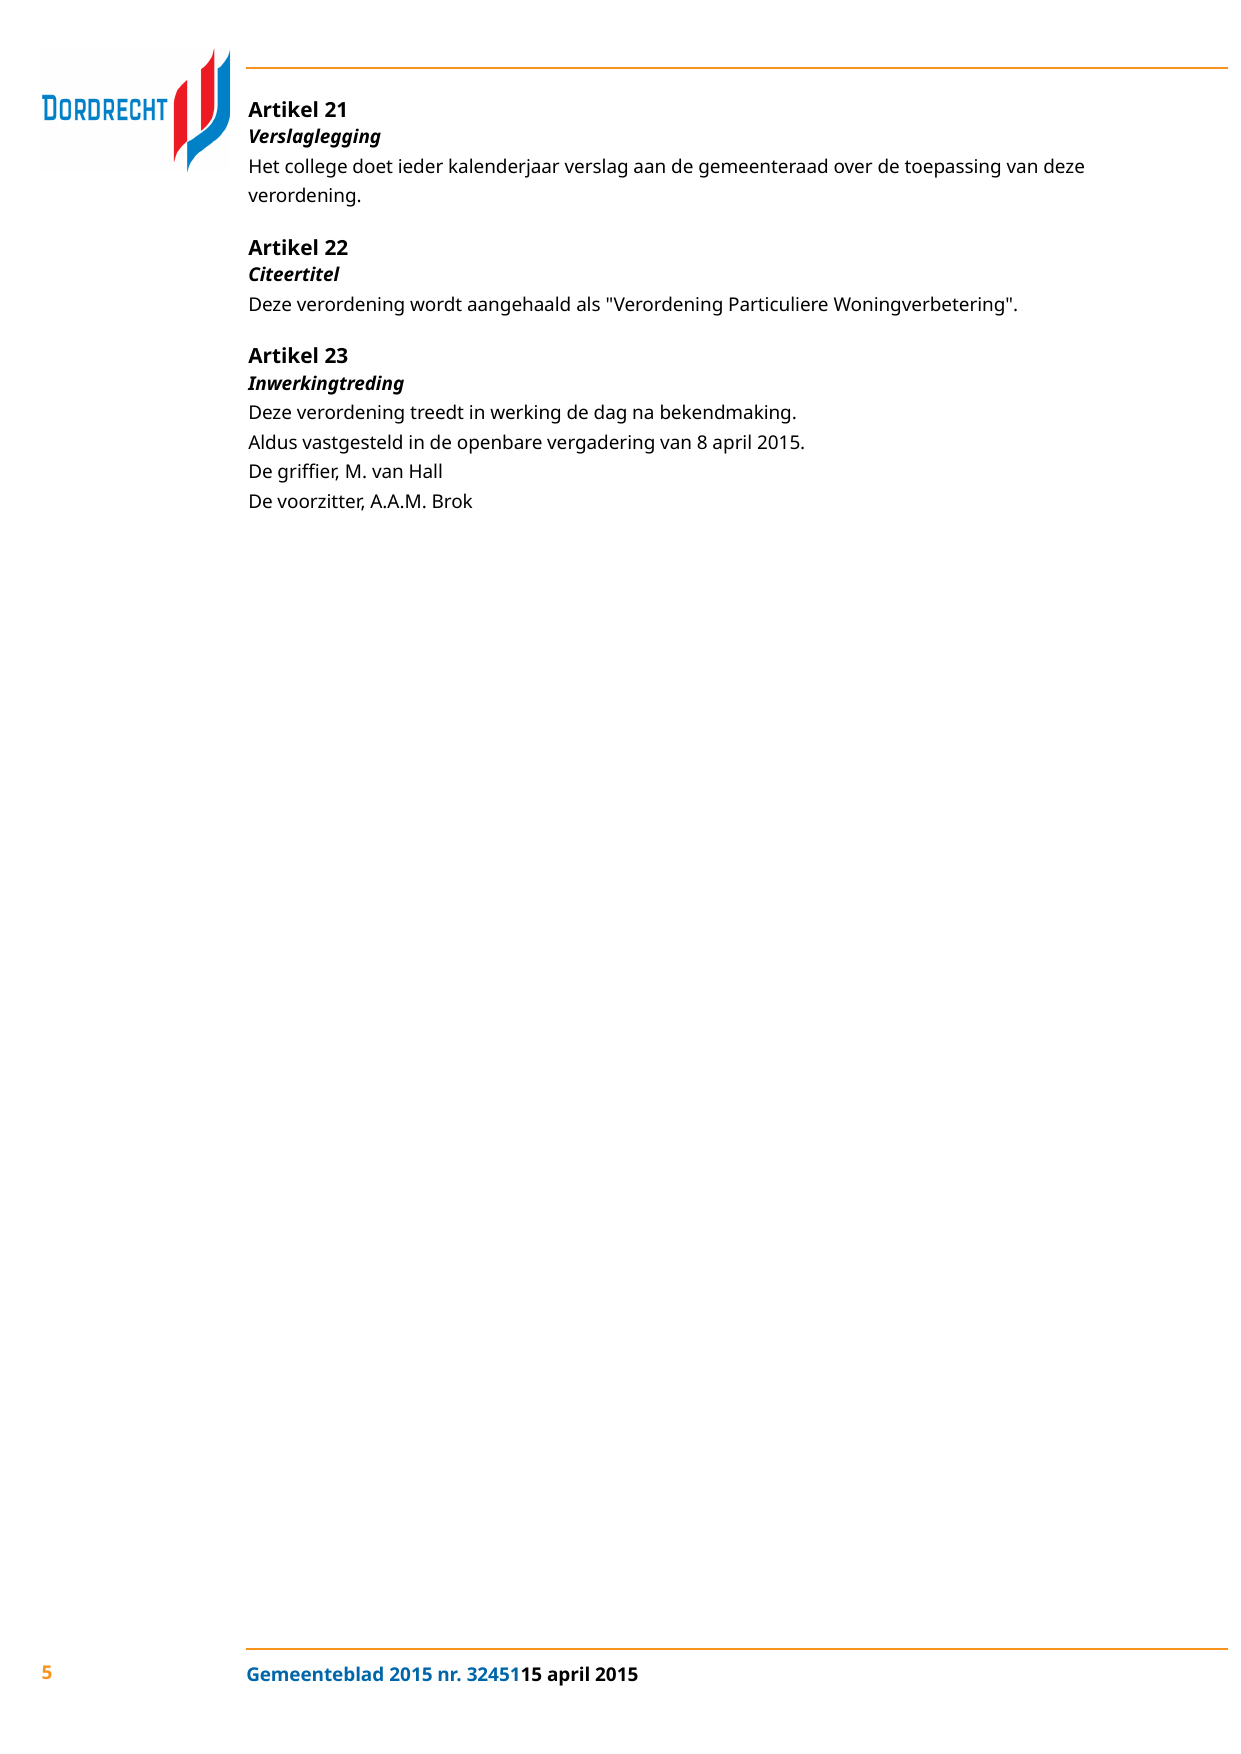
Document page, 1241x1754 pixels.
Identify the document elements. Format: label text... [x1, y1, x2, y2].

text De voorzitter, A.A.M. Brok [248, 488, 1152, 514]
text Verslaglegging [248, 123, 1152, 149]
text Deze verordening treedt in werking de dag na bekendmaking. [248, 399, 1152, 425]
picture [41, 47, 231, 172]
text Artikel 21 [248, 95, 1152, 123]
text De griffier, M. van Hall [248, 458, 1152, 484]
text Inwerkingtreding [248, 370, 1152, 395]
text Citeertitel [248, 261, 1152, 287]
text Artikel 22 [248, 233, 1152, 261]
text Artikel 23 [248, 341, 1152, 370]
text Aldus vastgesteld in de openbare vergadering van 8 april 2015. [248, 429, 1152, 454]
text Deze verordening wordt aangehaald als "Verordening Particuliere Woningverbetering". [248, 291, 1152, 317]
text Het college doet ieder kalenderjaar verslag aan de gemeenteraad over de toepassing van deze verordening. [248, 153, 1152, 208]
